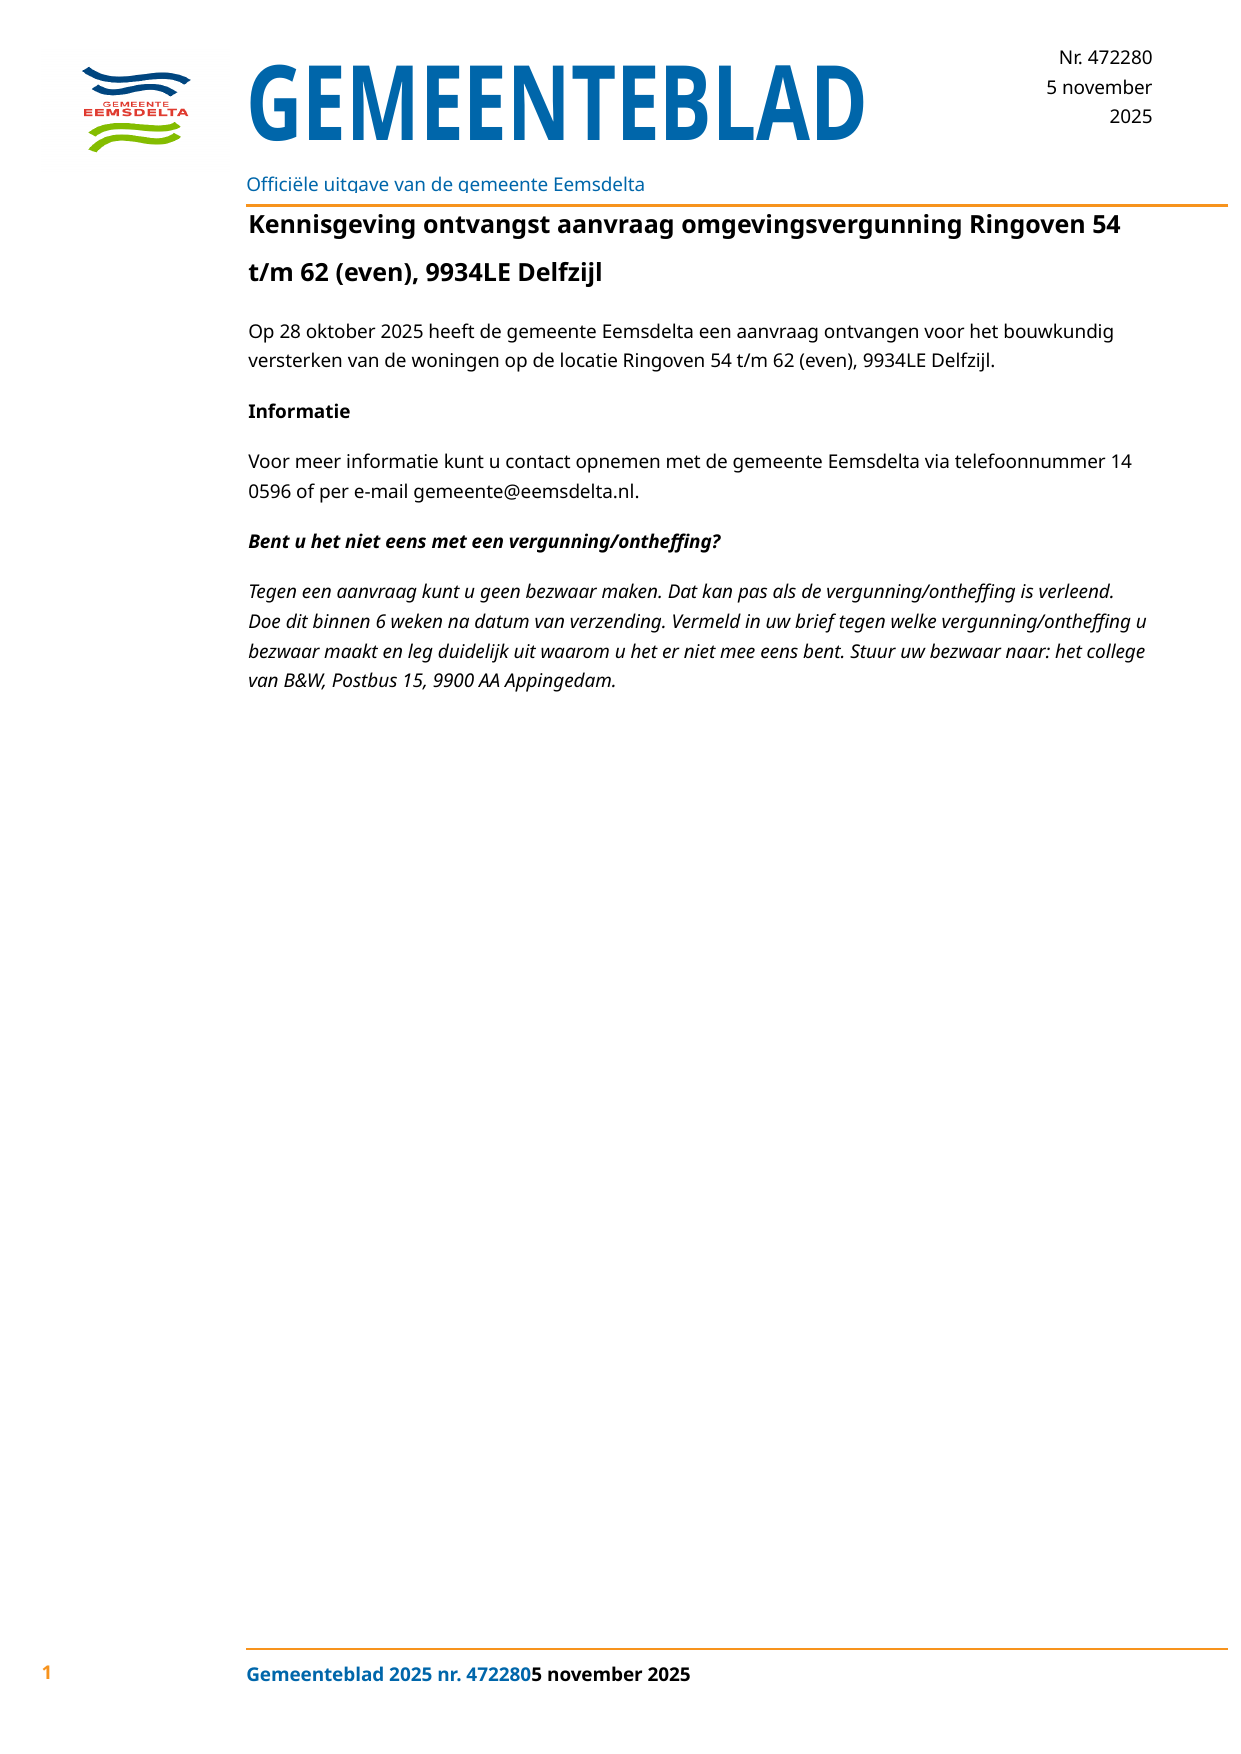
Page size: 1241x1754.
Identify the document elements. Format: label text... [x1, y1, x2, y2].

text Informatie [248, 398, 1152, 424]
text Tegen een aanvraag kunt u geen bezwaar maken. Dat kan pas als de vergunning/ontheffing is verleend. Doe dit binnen 6 weken na datum van verzending. Vermeld in uw brief tegen welke vergunning/ontheffing u bezwaar maakt en leg duidelijk uit waarom u het er niet mee eens bent. Stuur uw bezwaar naar: het college van B&W, Postbus 15, 9900 AA Appingedam. [248, 579, 1152, 693]
text Kennisgeving ontvangst aanvraag omgevingsvergunning Ringoven 54 t/m 62 (even), 9934LE Delfzijl [248, 207, 1152, 288]
text Op 28 oktober 2025 heeft de gemeente Eemsdelta een aanvraag ontvangen voor het bouwkundig versterken van de woningen op de locatie Ringoven 54 t/m 62 (even), 9934LE Delfzijl. [248, 318, 1152, 373]
picture [41, 47, 231, 172]
text Bent u het niet eens met een vergunning/ontheffing? [248, 528, 1152, 554]
text Voor meer informatie kunt u contact opnemen met de gemeente Eemsdelta via telefoonnummer 14 0596 of per e-mail gemeente@eemsdelta.nl. [248, 448, 1152, 504]
